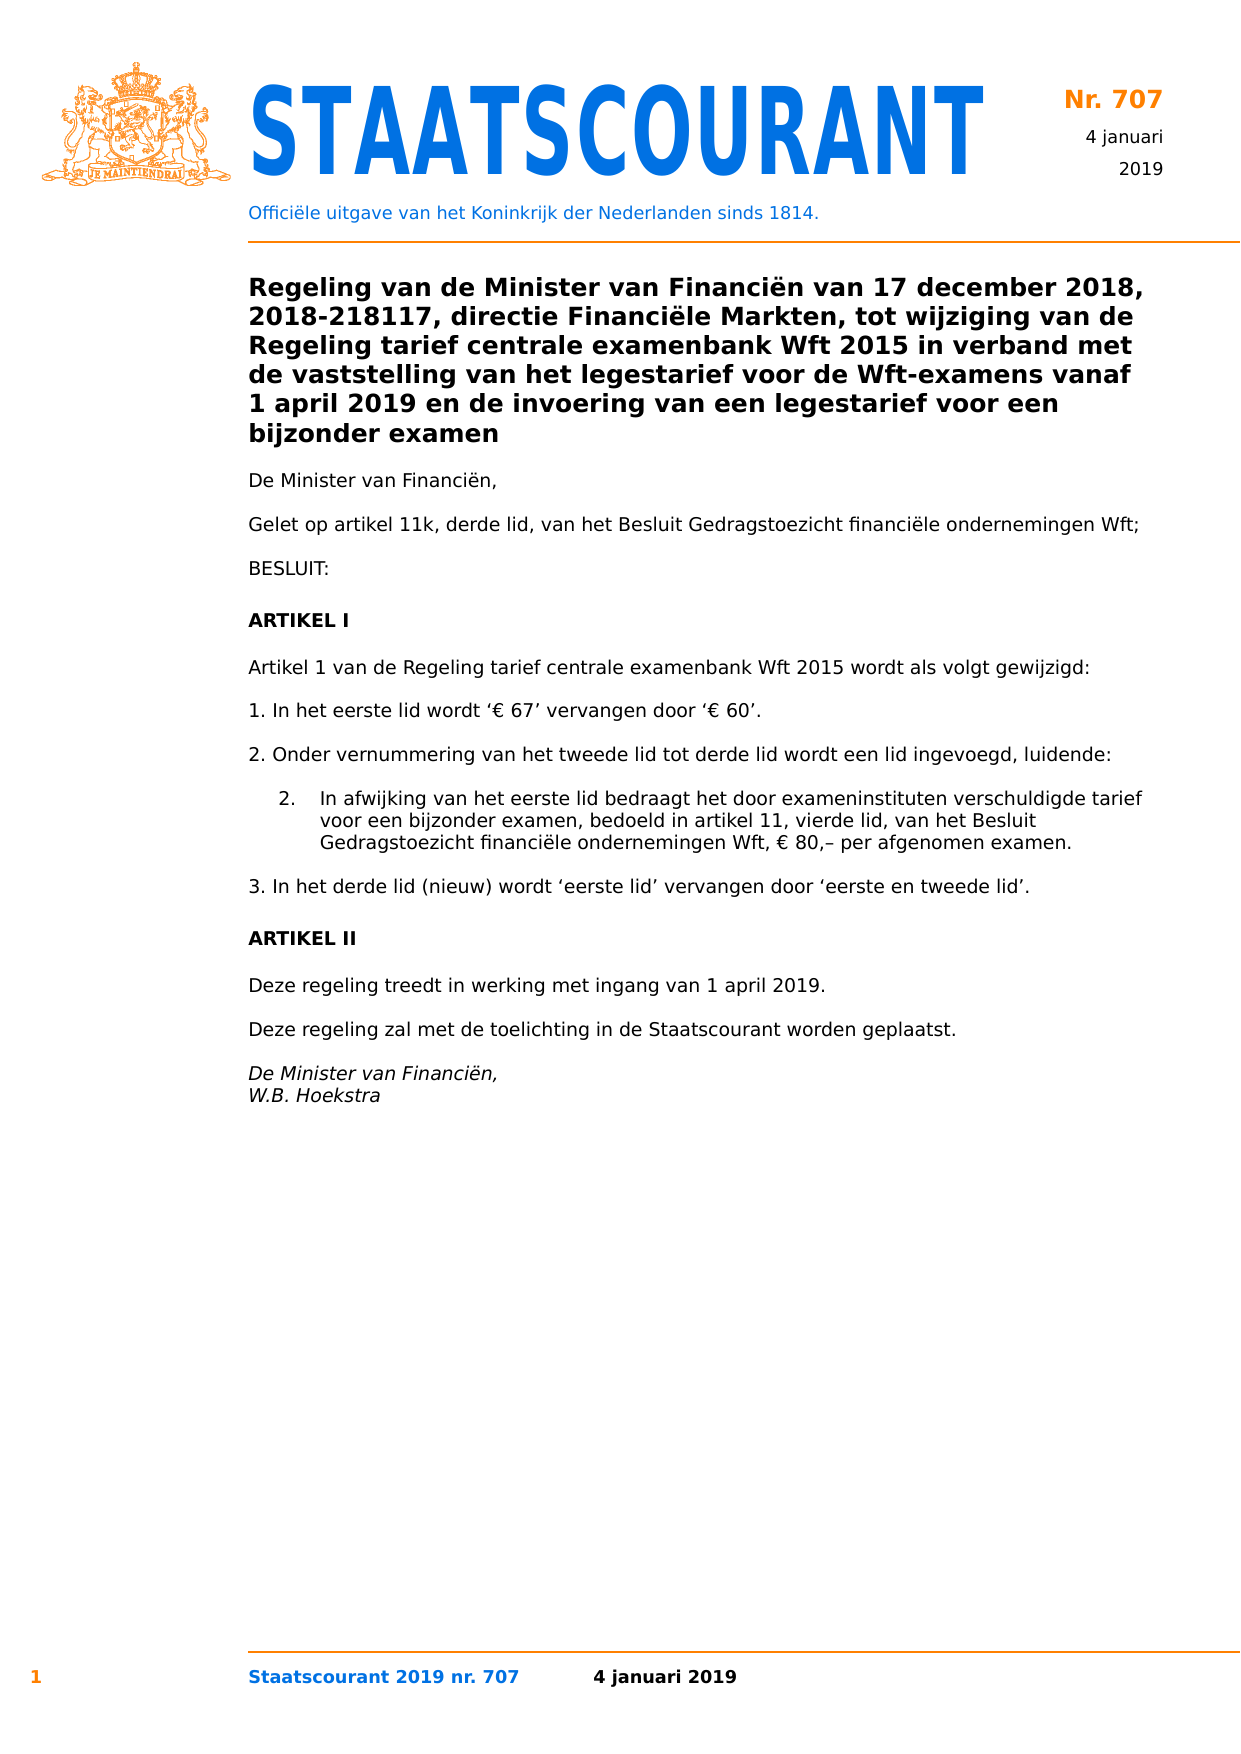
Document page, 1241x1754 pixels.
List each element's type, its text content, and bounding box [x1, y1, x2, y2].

table_header STAATSCOURANT [248, 62, 998, 203]
text 1. In het eerste lid wordt ‘€ 67’ vervangen door ‘€ 60’. [248, 700, 1163, 722]
table_header Nr. 707 [998, 62, 1240, 121]
table_cell 4 januari [998, 121, 1240, 153]
subtitle Regeling van de Minister van Financiën van 17 december 2018, 2018-218117, directie Financiële Markten, tot wijziging van de Regeling tarief centrale examenbank Wft 2015 in verband met de vaststelling van het legestarief voor de Wft-examens vanaf 1 april 2019 en de invoering van een legestarief voor een bijzonder examen [248, 273, 1163, 448]
subtitle ARTIKEL I [248, 609, 1163, 632]
table_cell Officiële uitgave van het Koninkrijk der Nederlanden sinds 1814. [248, 203, 1240, 241]
text 2. Onder vernummering van het tweede lid tot derde lid wordt een lid ingevoegd, luidende: [248, 744, 1163, 766]
text Gelet op artikel 11k, derde lid, van het Besluit Gedragstoezicht financiële ondernemingen Wft; [248, 514, 1163, 536]
text BESLUIT: [248, 558, 1163, 579]
text 3. In het derde lid (nieuw) wordt ‘eerste lid’ vervangen door ‘eerste en tweede lid’. [248, 876, 1163, 898]
text De Minister van Financiën, W.B. Hoekstra [248, 1063, 1163, 1107]
text De Minister van Financiën, [248, 470, 1163, 492]
subtitle ARTIKEL II [248, 928, 1163, 950]
text Artikel 1 van de Regeling tarief centrale examenbank Wft 2015 wordt als volgt gewijzigd: [248, 657, 1163, 678]
text 2. In afwijking van het eerste lid bedraagt het door exameninstituten verschuldigde tarief voor een bijzonder examen, bedoeld in artikel 11, vierde lid, van het Besluit Gedragstoezicht financiële ondernemingen Wft, € 80,– per afgenomen examen. [278, 788, 1163, 854]
table_cell 2019 [998, 153, 1240, 203]
text Deze regeling zal met de toelichting in de Staatscourant worden geplaatst. [248, 1019, 1163, 1041]
table_header [25, 62, 248, 241]
text Deze regeling treedt in werking met ingang van 1 april 2019. [248, 975, 1163, 997]
picture [41, 62, 231, 186]
